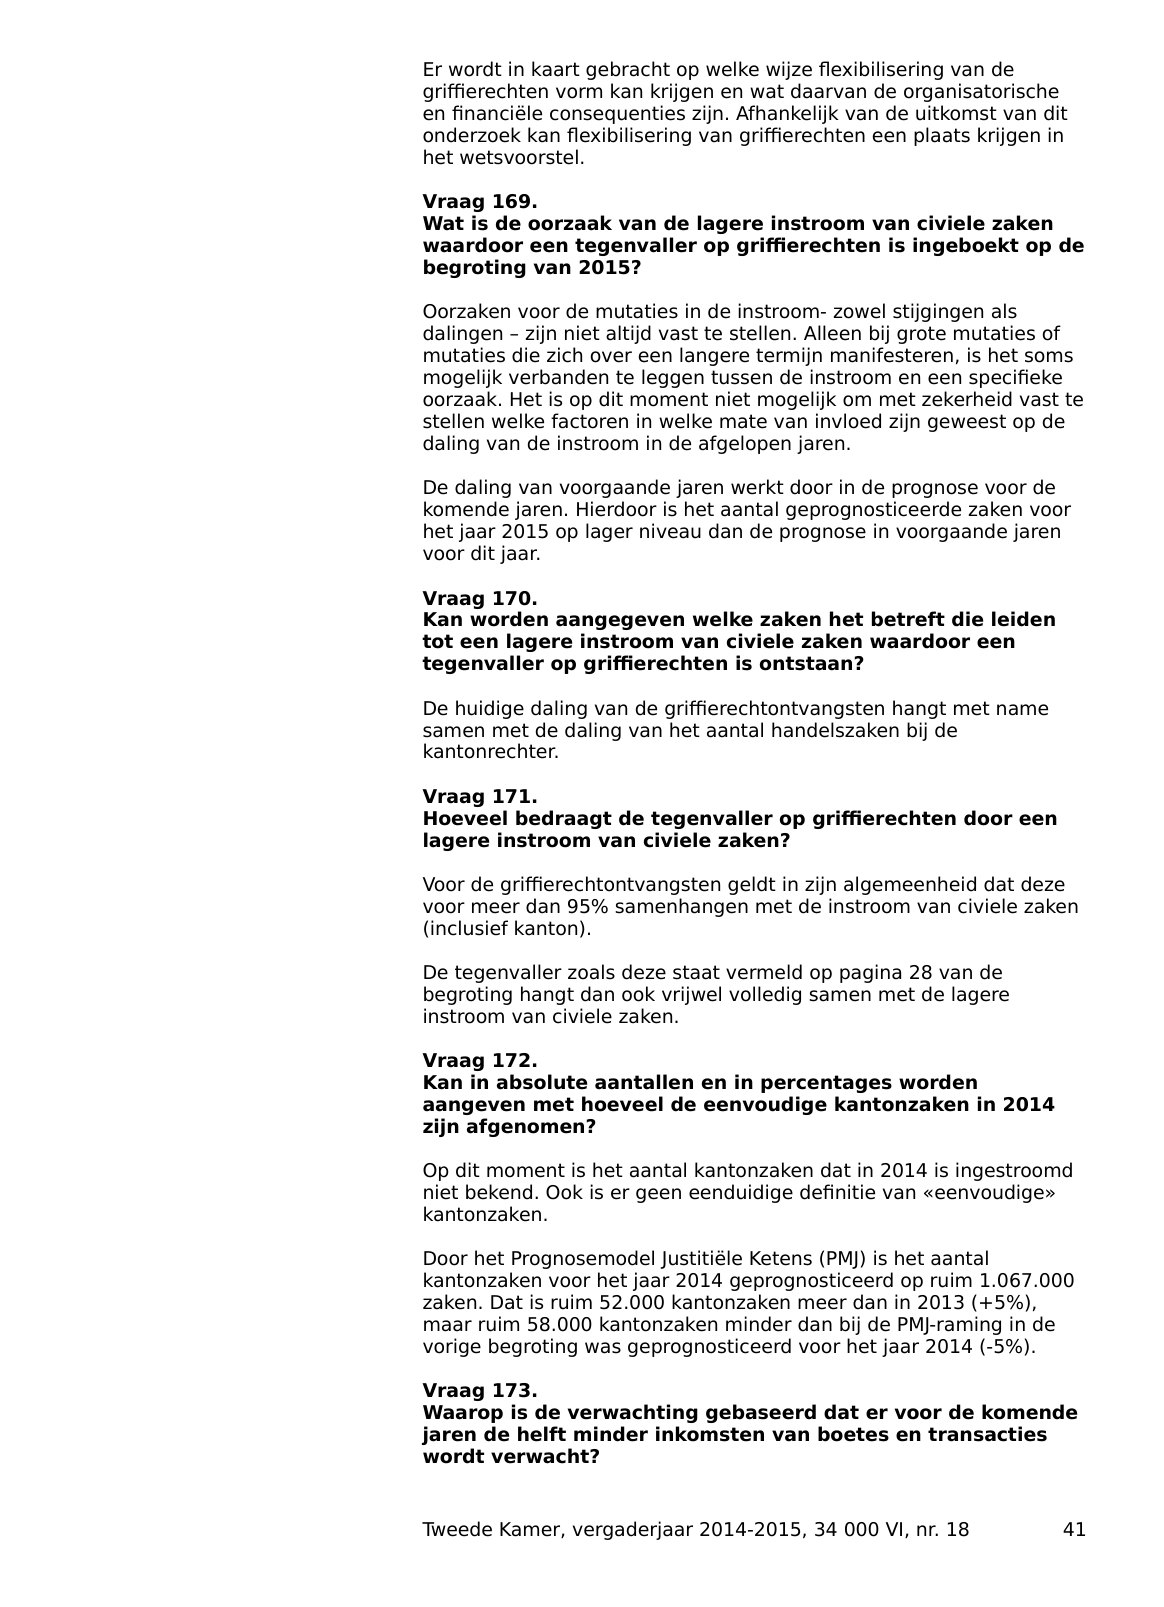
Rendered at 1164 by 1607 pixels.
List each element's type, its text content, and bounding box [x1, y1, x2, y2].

text Op dit moment is het aantal kantonzaken dat in 2014 is ingestroomd niet bekend. Ook is er geen eenduidige definitie van «eenvoudige» kantonzaken. [422, 1160, 1087, 1226]
text Vraag 172. [422, 1050, 1087, 1072]
text Voor de griffierechtontvangsten geldt in zijn algemeenheid dat deze voor meer dan 95% samenhangen met de instroom van civiele zaken (inclusief kanton). [422, 874, 1087, 940]
text De daling van voorgaande jaren werkt door in de prognose voor de komende jaren. Hierdoor is het aantal geprognosticeerde zaken voor het jaar 2015 op lager niveau dan de prognose in voorgaande jaren voor dit jaar. [422, 477, 1087, 565]
text Vraag 170. [422, 587, 1087, 609]
text Door het Prognosemodel Justitiële Ketens (PMJ) is het aantal kantonzaken voor het jaar 2014 geprognosticeerd op ruim 1.067.000 zaken. Dat is ruim 52.000 kantonzaken meer dan in 2013 (+5%), maar ruim 58.000 kantonzaken minder dan bij de PMJ-raming in de vorige begroting was geprognosticeerd voor het jaar 2014 (-5%). [422, 1248, 1087, 1358]
text De huidige daling van de griffierechtontvangsten hangt met name samen met de daling van het aantal handelszaken bij de kantonrechter. [422, 697, 1087, 763]
text Vraag 171. [422, 786, 1087, 808]
text Waarop is de verwachting gebaseerd dat er voor de komende jaren de helft minder inkomsten van boetes en transacties wordt verwacht? [422, 1402, 1087, 1468]
text Vraag 169. [422, 191, 1087, 213]
text Kan worden aangegeven welke zaken het betreft die leiden tot een lagere instroom van civiele zaken waardoor een tegenvaller op griffierechten is ontstaan? [422, 609, 1087, 675]
text Hoeveel bedraagt de tegenvaller op griffierechten door een lagere instroom van civiele zaken? [422, 808, 1087, 852]
text Vraag 173. [422, 1380, 1087, 1402]
text Kan in absolute aantallen en in percentages worden aangeven met hoeveel de eenvoudige kantonzaken in 2014 zijn afgenomen? [422, 1072, 1087, 1138]
text Oorzaken voor de mutaties in de instroom- zowel stijgingen als dalingen – zijn niet altijd vast te stellen. Alleen bij grote mutaties of mutaties die zich over een langere termijn manifesteren, is het soms mogelijk verbanden te leggen tussen de instroom en een specifieke oorzaak. Het is op dit moment niet mogelijk om met zekerheid vast te stellen welke factoren in welke mate van invloed zijn geweest op de daling van de instroom in de afgelopen jaren. [422, 301, 1087, 455]
text De tegenvaller zoals deze staat vermeld op pagina 28 van de begroting hangt dan ook vrijwel volledig samen met de lagere instroom van civiele zaken. [422, 962, 1087, 1028]
text Er wordt in kaart gebracht op welke wijze flexibilisering van de griffierechten vorm kan krijgen en wat daarvan de organisatorische en financiële consequenties zijn. Afhankelijk van de uitkomst van dit onderzoek kan flexibilisering van griffierechten een plaats krijgen in het wetsvoorstel. [422, 59, 1087, 169]
text Wat is de oorzaak van de lagere instroom van civiele zaken waardoor een tegenvaller op griffierechten is ingeboekt op de begroting van 2015? [422, 213, 1087, 279]
